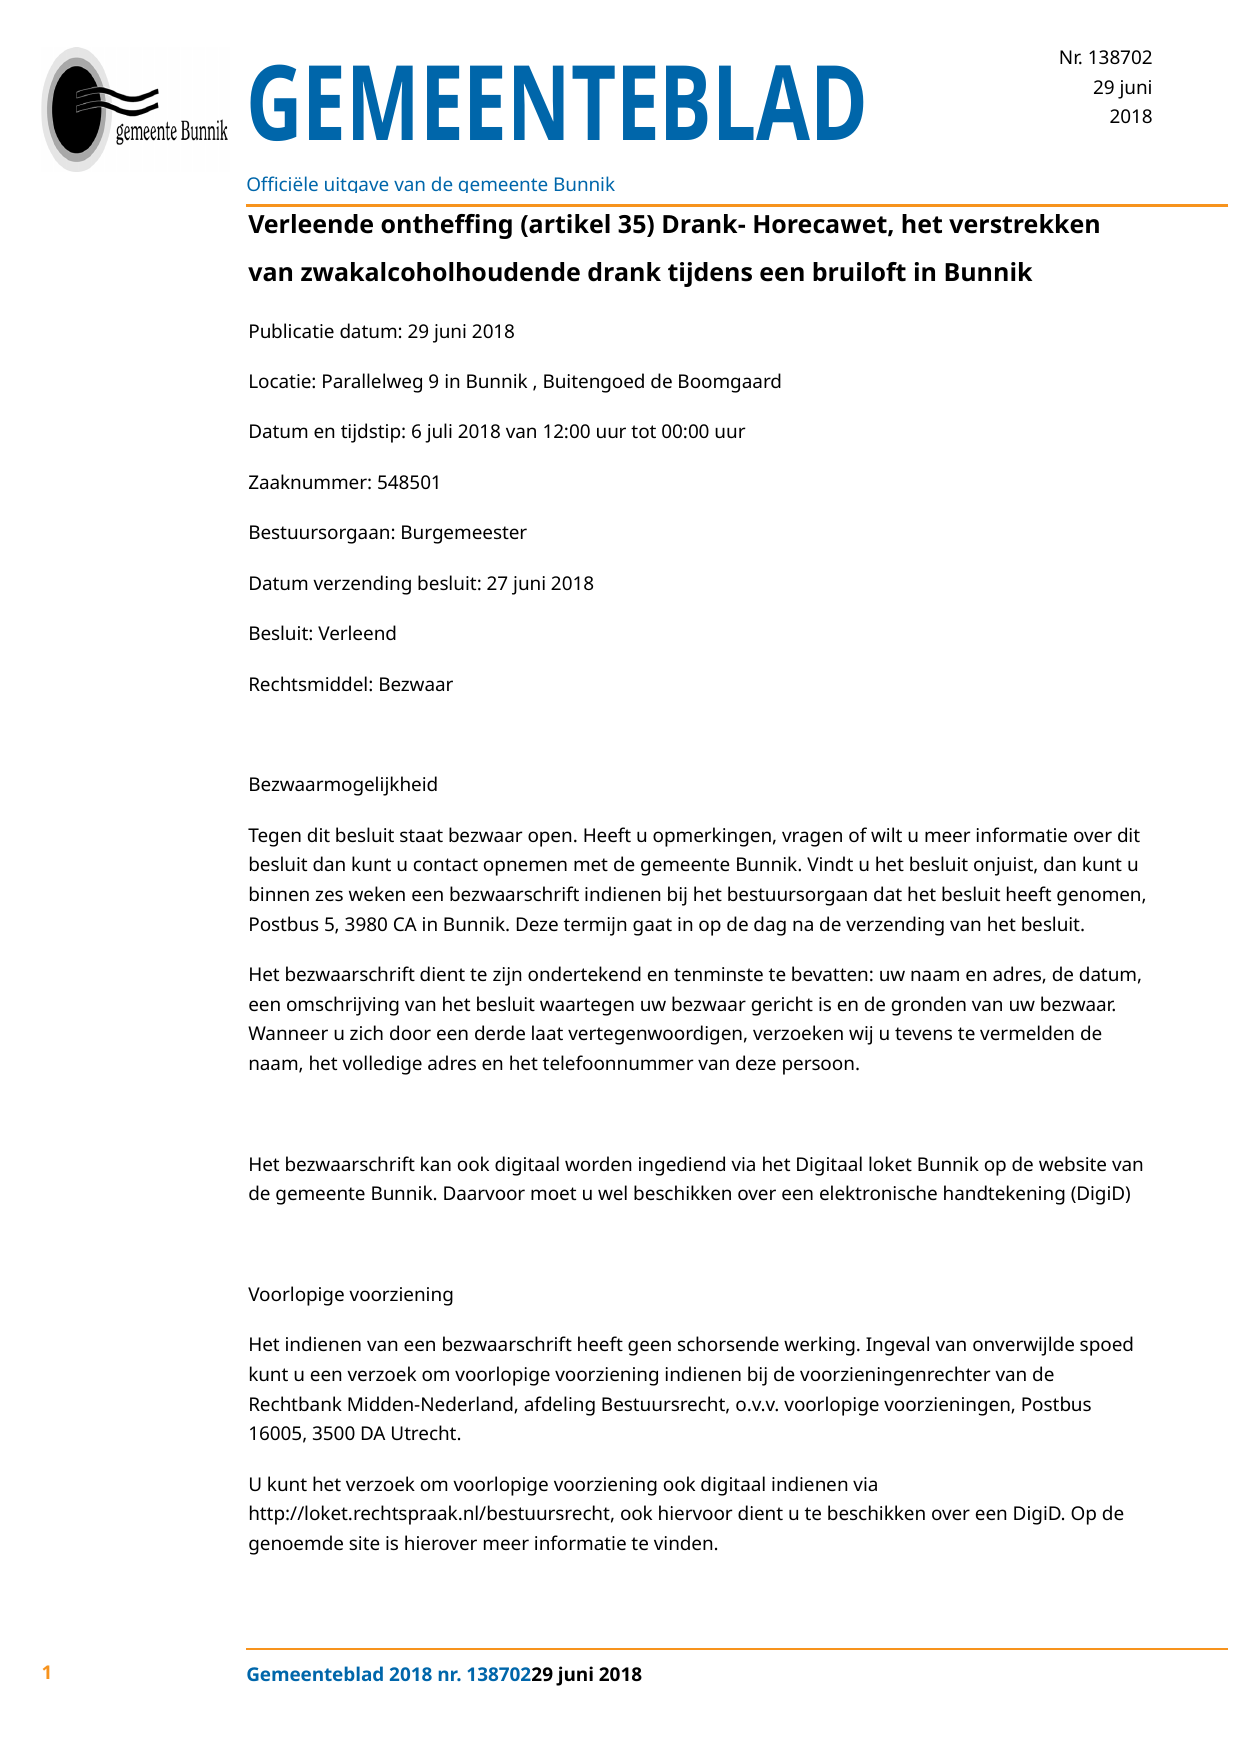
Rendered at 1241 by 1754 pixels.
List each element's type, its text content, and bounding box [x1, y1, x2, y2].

text Datum en tijdstip: 6 juli 2018 van 12:00 uur tot 00:00 uur [248, 419, 1152, 444]
text Locatie: Parallelweg 9 in Bunnik , Buitengoed de Boomgaard [248, 368, 1152, 394]
text Tegen dit besluit staat bezwaar open. Heeft u opmerkingen, vragen of wilt u meer informatie over dit besluit dan kunt u contact opnemen met de gemeente Bunnik. Vindt u het besluit onjuist, dan kunt u binnen zes weken een bezwaarschrift indienen bij het bestuursorgaan dat het besluit heeft genomen, Postbus 5, 3980 CA in Bunnik. Deze termijn gaat in op de dag na de verzending van het besluit. [248, 822, 1152, 937]
text Het bezwaarschrift kan ook digitaal worden ingediend via het Digitaal loket Bunnik op de website van de gemeente Bunnik. Daarvoor moet u wel beschikken over een elektronische handtekening (DigiD) [248, 1151, 1152, 1206]
text Het bezwaarschrift dient te zijn ondertekend en tenminste te bevatten: uw naam en adres, de datum, een omschrijving van het besluit waartegen uw bezwaar gericht is en de gronden van uw bezwaar. Wanneer u zich door een derde laat vertegenwoordigen, verzoeken wij u tevens te vermelden de naam, het volledige adres en het telefoonnummer van deze persoon. [248, 961, 1152, 1076]
text Verleende ontheffing (artikel 35) Drank- Horecawet, het verstrekken van zwakalcoholhoudende drank tijdens een bruiloft in Bunnik [248, 207, 1152, 288]
text Besluit: Verleend [248, 620, 1152, 646]
text Zaaknummer: 548501 [248, 469, 1152, 495]
text Publicatie datum: 29 juni 2018 [248, 318, 1152, 344]
text Het indienen van een bezwaarschrift heeft geen schorsende werking. Ingeval van onverwijlde spoed kunt u een verzoek om voorlopige voorziening indienen bij de voorzieningenrechter van de Rechtbank Midden-Nederland, afdeling Bestuursrecht, o.v.v. voorlopige voorzieningen, Postbus 16005, 3500 DA Utrecht. [248, 1332, 1152, 1446]
text U kunt het verzoek om voorlopige voorziening ook digitaal indienen via http://loket.rechtspraak.nl/bestuursrecht, ook hiervoor dient u te beschikken over een DigiD. Op de genoemde site is hierover meer informatie te vinden. [248, 1471, 1152, 1556]
text Datum verzending besluit: 27 juni 2018 [248, 570, 1152, 596]
text Bezwaarmogelijkheid [248, 772, 1152, 797]
text Bestuursorgaan: Burgemeester [248, 519, 1152, 545]
text Voorlopige voorziening [248, 1281, 1152, 1307]
text Rechtsmiddel: Bezwaar [248, 671, 1152, 697]
picture [41, 47, 231, 172]
